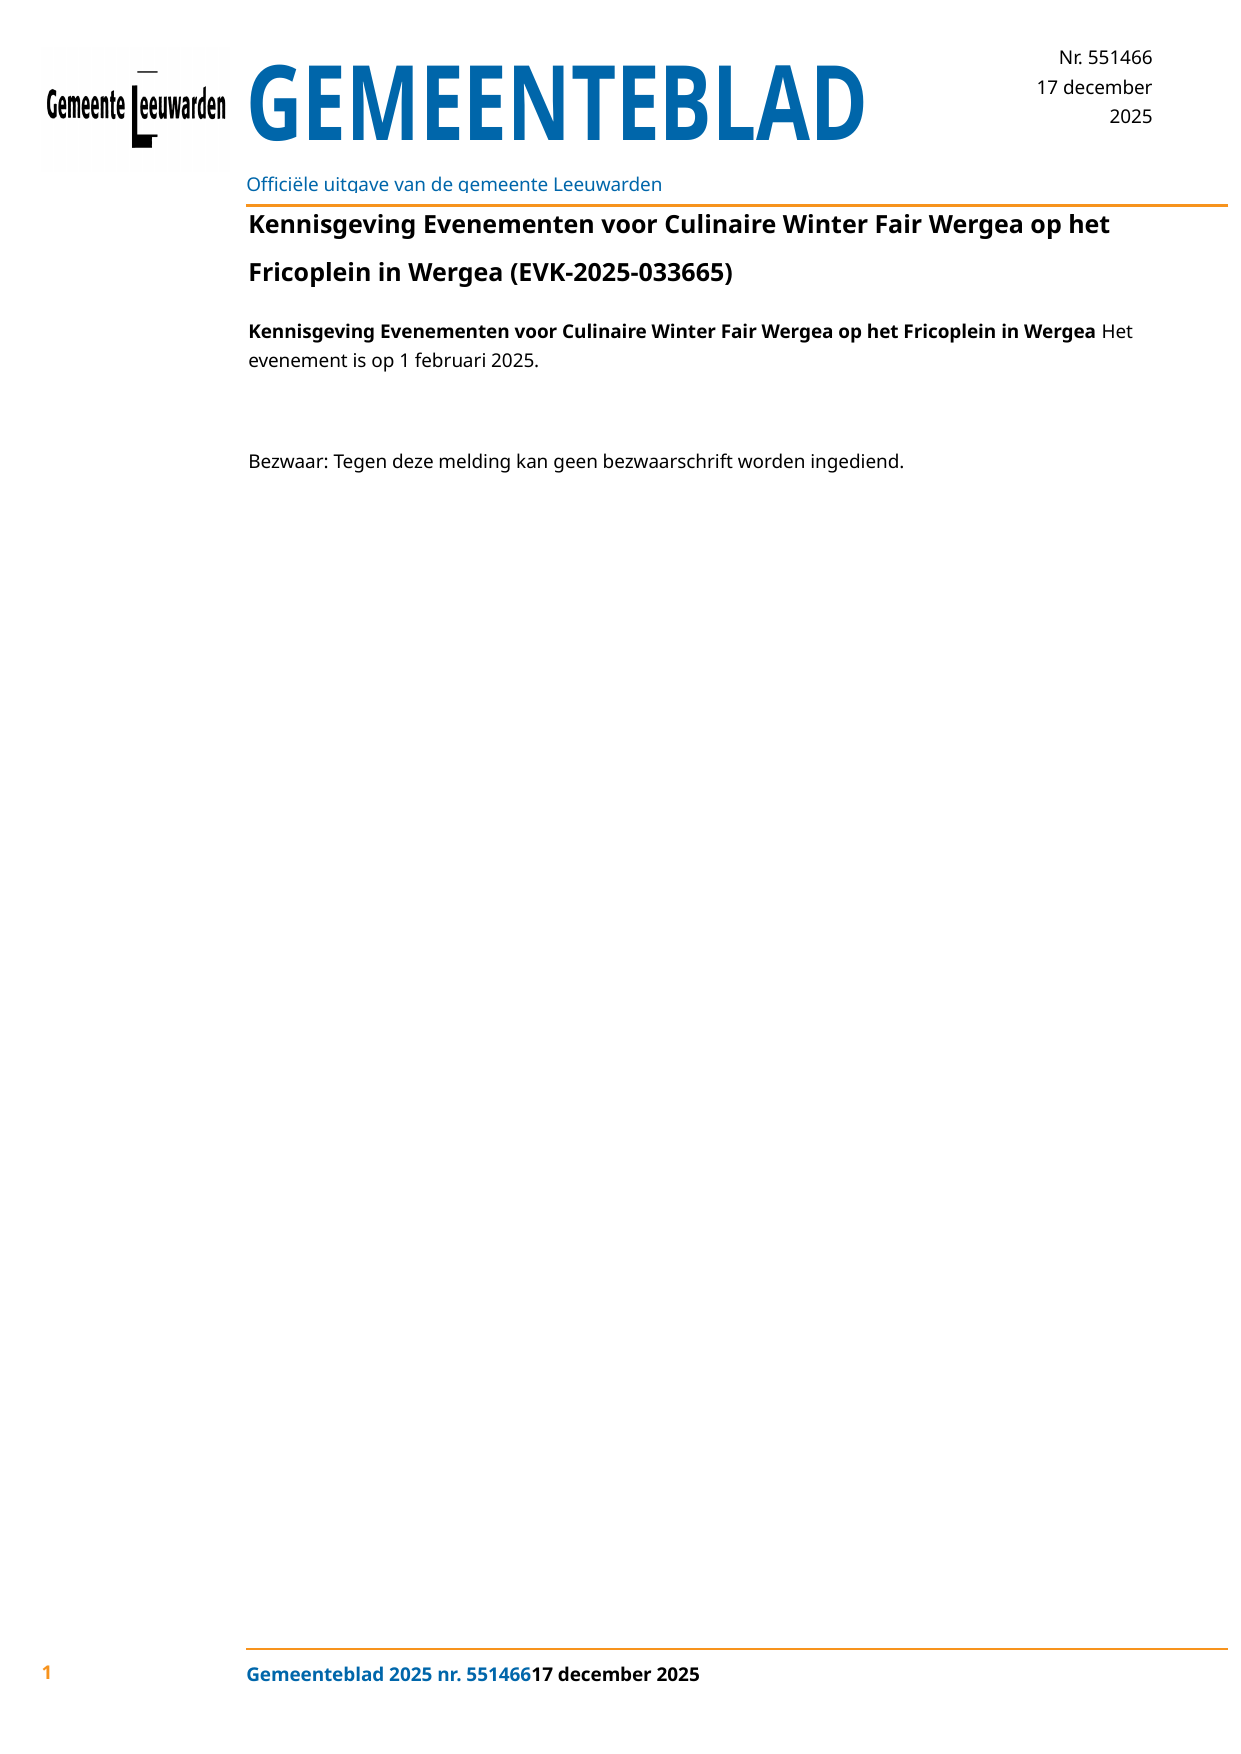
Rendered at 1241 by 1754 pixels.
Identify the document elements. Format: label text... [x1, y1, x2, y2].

text Kennisgeving Evenementen voor Culinaire Winter Fair Wergea op het Fricoplein in Wergea Het evenement is op 1 februari 2025. [248, 318, 1152, 373]
text Bezwaar: Tegen deze melding kan geen bezwaarschrift worden ingediend. [248, 448, 1152, 474]
picture [41, 47, 231, 172]
text Kennisgeving Evenementen voor Culinaire Winter Fair Wergea op het Fricoplein in Wergea (EVK-2025-033665) [248, 207, 1152, 288]
